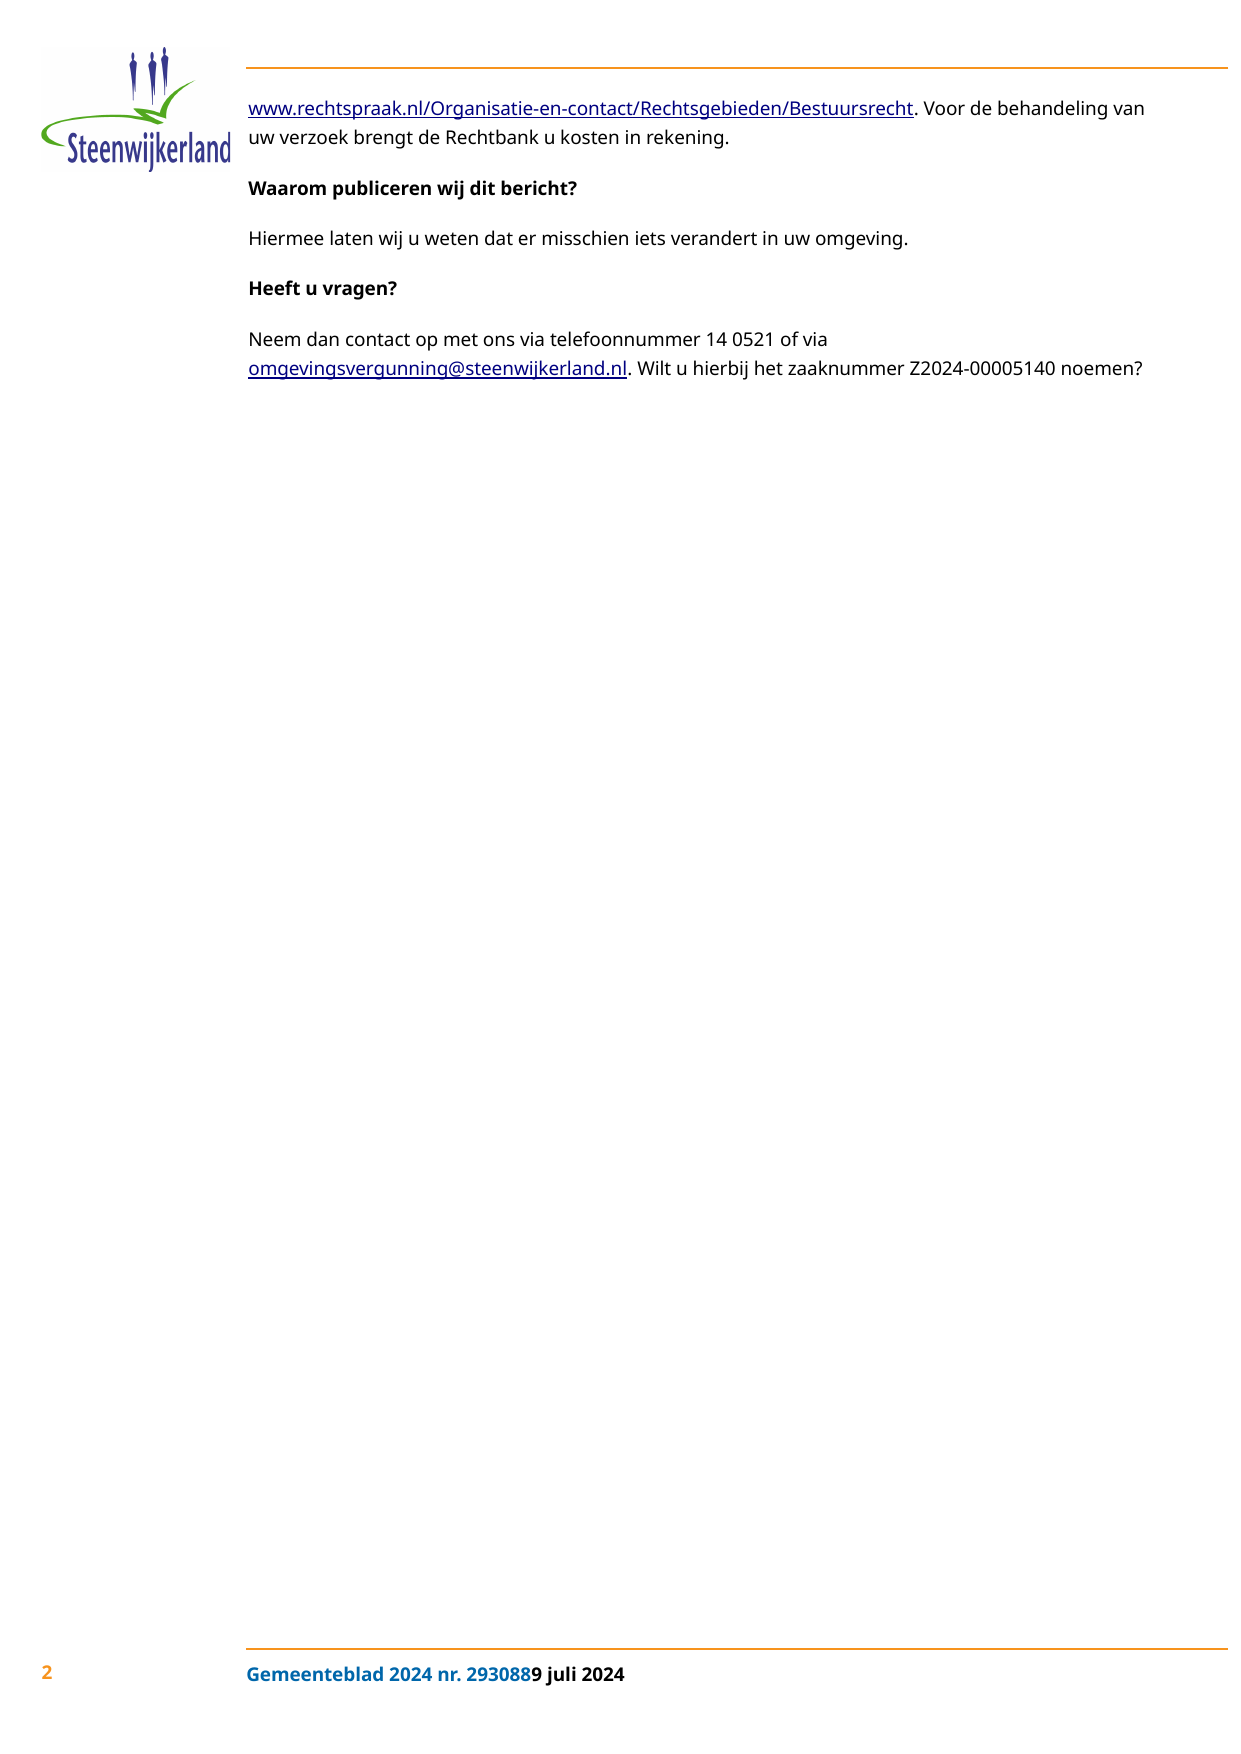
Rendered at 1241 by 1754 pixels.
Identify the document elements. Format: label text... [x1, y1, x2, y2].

text www.rechtspraak.nl/Organisatie-en-contact/Rechtsgebieden/Bestuursrecht. Voor de behandeling van uw verzoek brengt de Rechtbank u kosten in rekening. [248, 95, 1152, 150]
picture [41, 47, 231, 172]
text Hiermee laten wij u weten dat er misschien iets verandert in uw omgeving. [248, 225, 1152, 251]
text Waarom publiceren wij dit bericht? [248, 175, 1152, 201]
text Heeft u vragen? [248, 276, 1152, 301]
text Neem dan contact op met ons via telefoonnummer 14 0521 of via omgevingsvergunning@steenwijkerland.nl. Wilt u hierbij het zaaknummer Z2024-00005140 noemen? [248, 326, 1152, 381]
